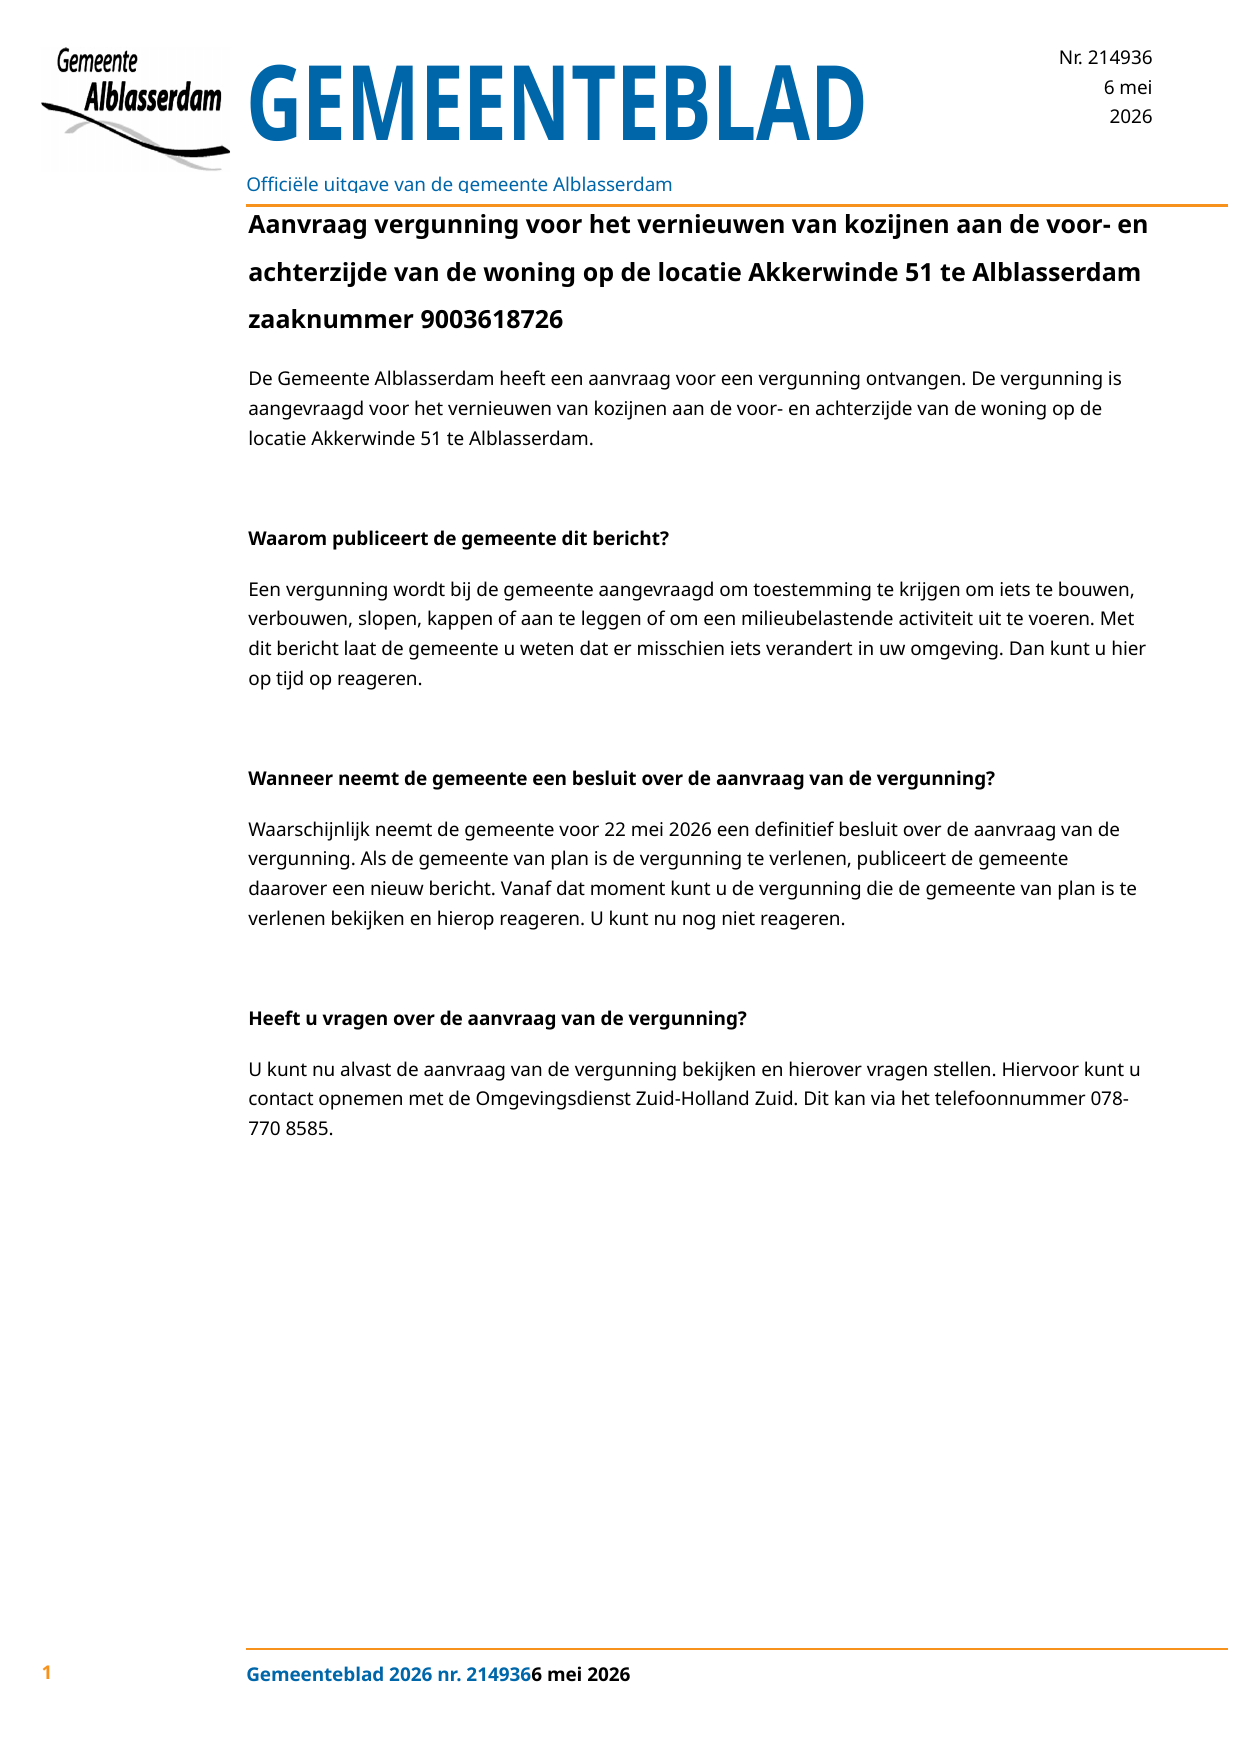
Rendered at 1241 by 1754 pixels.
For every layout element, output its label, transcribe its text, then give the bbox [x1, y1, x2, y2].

text Wanneer neemt de gemeente een besluit over de aanvraag van de vergunning? [248, 766, 1152, 791]
text De Gemeente Alblasserdam heeft een aanvraag voor een vergunning ontvangen. De vergunning is aangevraagd voor het vernieuwen van kozijnen aan de voor- en achterzijde van de woning op de locatie Akkerwinde 51 te Alblasserdam. [248, 366, 1152, 450]
text Heeft u vragen over de aanvraag van de vergunning? [248, 1006, 1152, 1031]
text U kunt nu alvast de aanvraag van de vergunning bekijken en hierover vragen stellen. Hiervoor kunt u contact opnemen met de Omgevingsdienst Zuid-Holland Zuid. Dit kan via het telefoonnummer 078-770 8585. [248, 1056, 1152, 1141]
text Aanvraag vergunning voor het vernieuwen van kozijnen aan de voor- en achterzijde van de woning op de locatie Akkerwinde 51 te Alblasserdam zaaknummer 9003618726 [248, 207, 1152, 336]
text Waarschijnlijk neemt de gemeente voor 22 mei 2026 een definitief besluit over de aanvraag van de vergunning. Als de gemeente van plan is de vergunning te verlenen, publiceert de gemeente daarover een nieuw bericht. Vanaf dat moment kunt u de vergunning die de gemeente van plan is te verlenen bekijken en hierop reageren. U kunt nu nog niet reageren. [248, 816, 1152, 930]
picture [41, 47, 231, 172]
text Een vergunning wordt bij de gemeente aangevraagd om toestemming te krijgen om iets te bouwen, verbouwen, slopen, kappen of aan te leggen of om een milieubelastende activiteit uit te voeren. Met dit bericht laat de gemeente u weten dat er misschien iets verandert in uw omgeving. Dan kunt u hier op tijd op reageren. [248, 576, 1152, 690]
text Waarom publiceert de gemeente dit bericht? [248, 526, 1152, 551]
